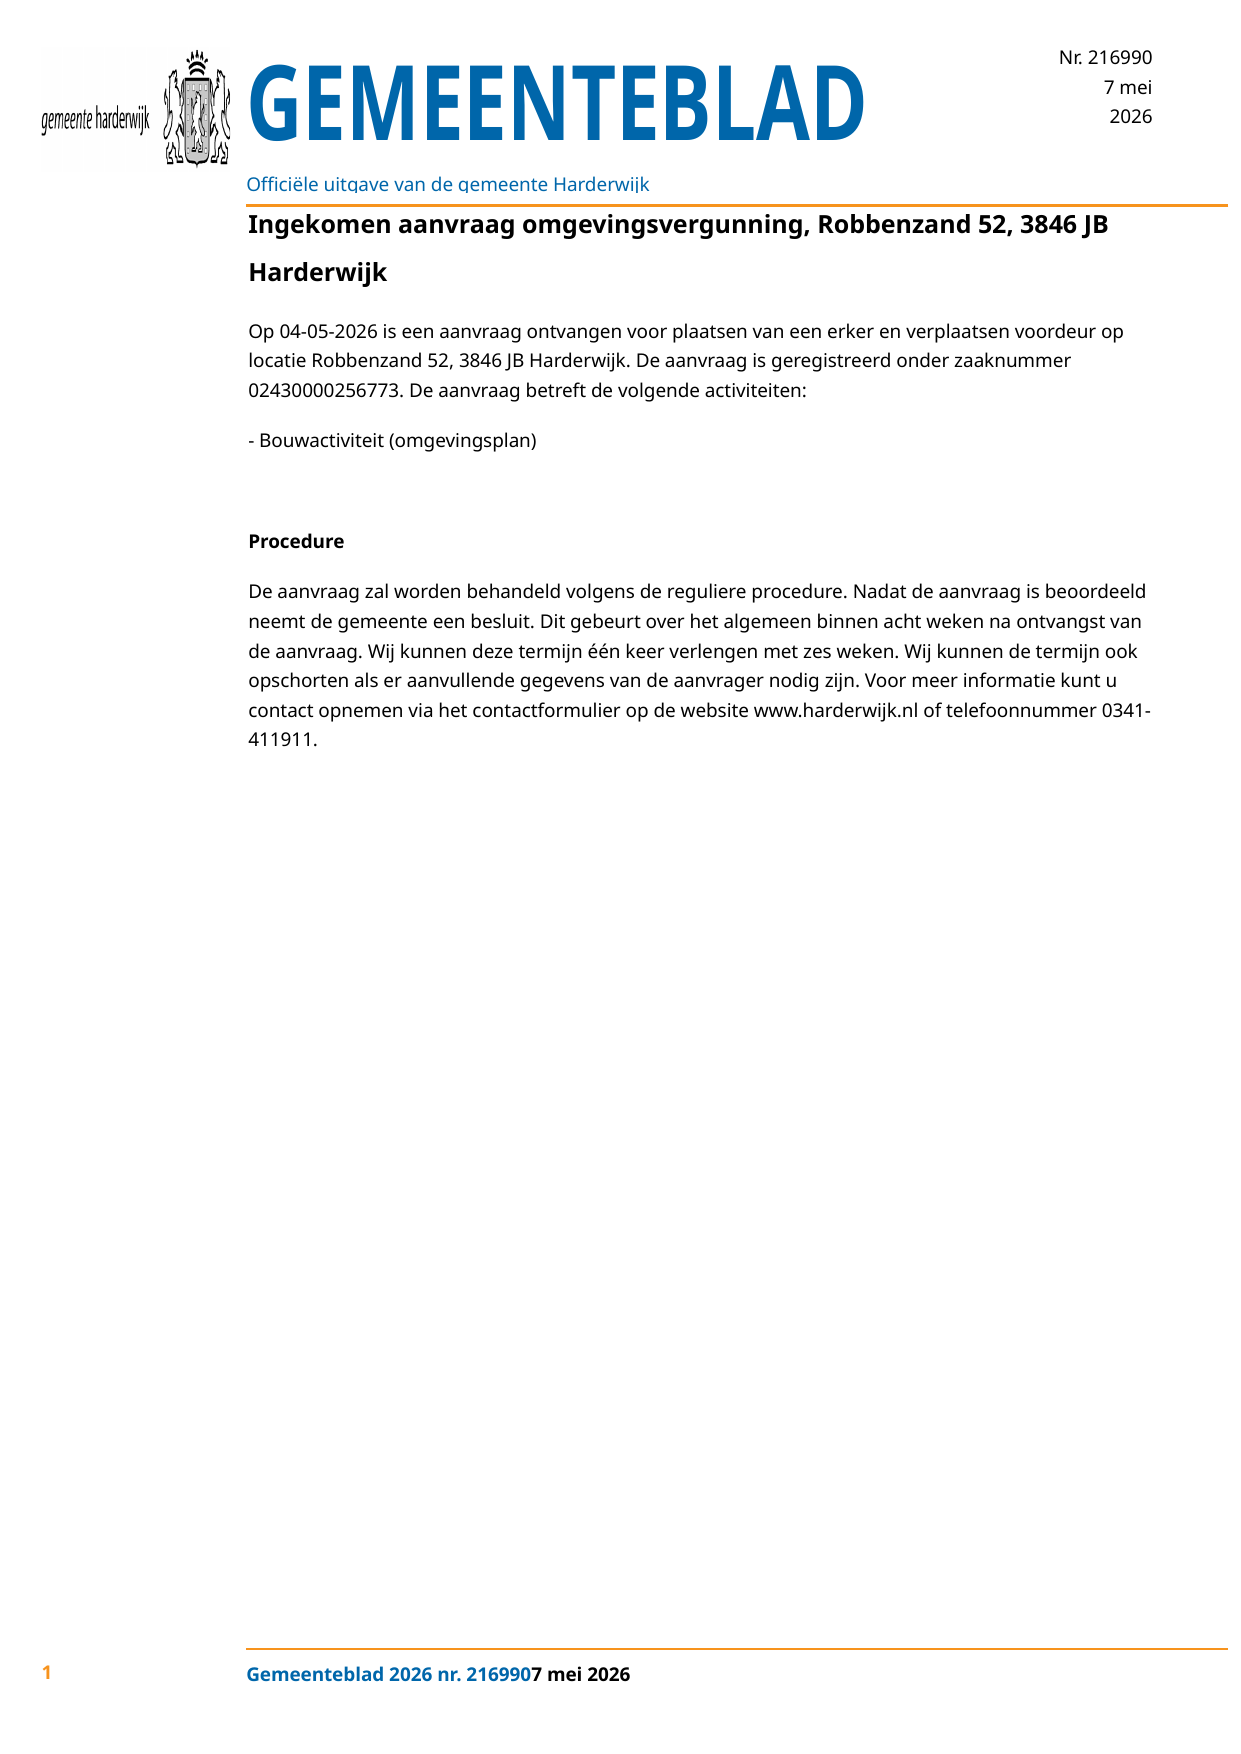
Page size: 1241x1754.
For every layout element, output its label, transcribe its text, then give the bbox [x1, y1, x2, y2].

text De aanvraag zal worden behandeld volgens de reguliere procedure. Nadat de aanvraag is beoordeeld neemt de gemeente een besluit. Dit gebeurt over het algemeen binnen acht weken na ontvangst van de aanvraag. Wij kunnen deze termijn één keer verlengen met zes weken. Wij kunnen de termijn ook opschorten als er aanvullende gegevens van de aanvrager nodig zijn. Voor meer informatie kunt u contact opnemen via het contactformulier op de website www.harderwijk.nl of telefoonnummer 0341-411911. [248, 579, 1152, 752]
text Op 04-05-2026 is een aanvraag ontvangen voor plaatsen van een erker en verplaatsen voordeur op locatie Robbenzand 52, 3846 JB Harderwijk. De aanvraag is geregistreerd onder zaaknummer 02430000256773. De aanvraag betreft de volgende activiteiten: [248, 318, 1152, 403]
text - Bouwactiviteit (omgevingsplan) [248, 427, 1152, 453]
text Ingekomen aanvraag omgevingsvergunning, Robbenzand 52, 3846 JB Harderwijk [248, 207, 1152, 288]
text Procedure [248, 528, 1152, 554]
picture [41, 47, 231, 172]
